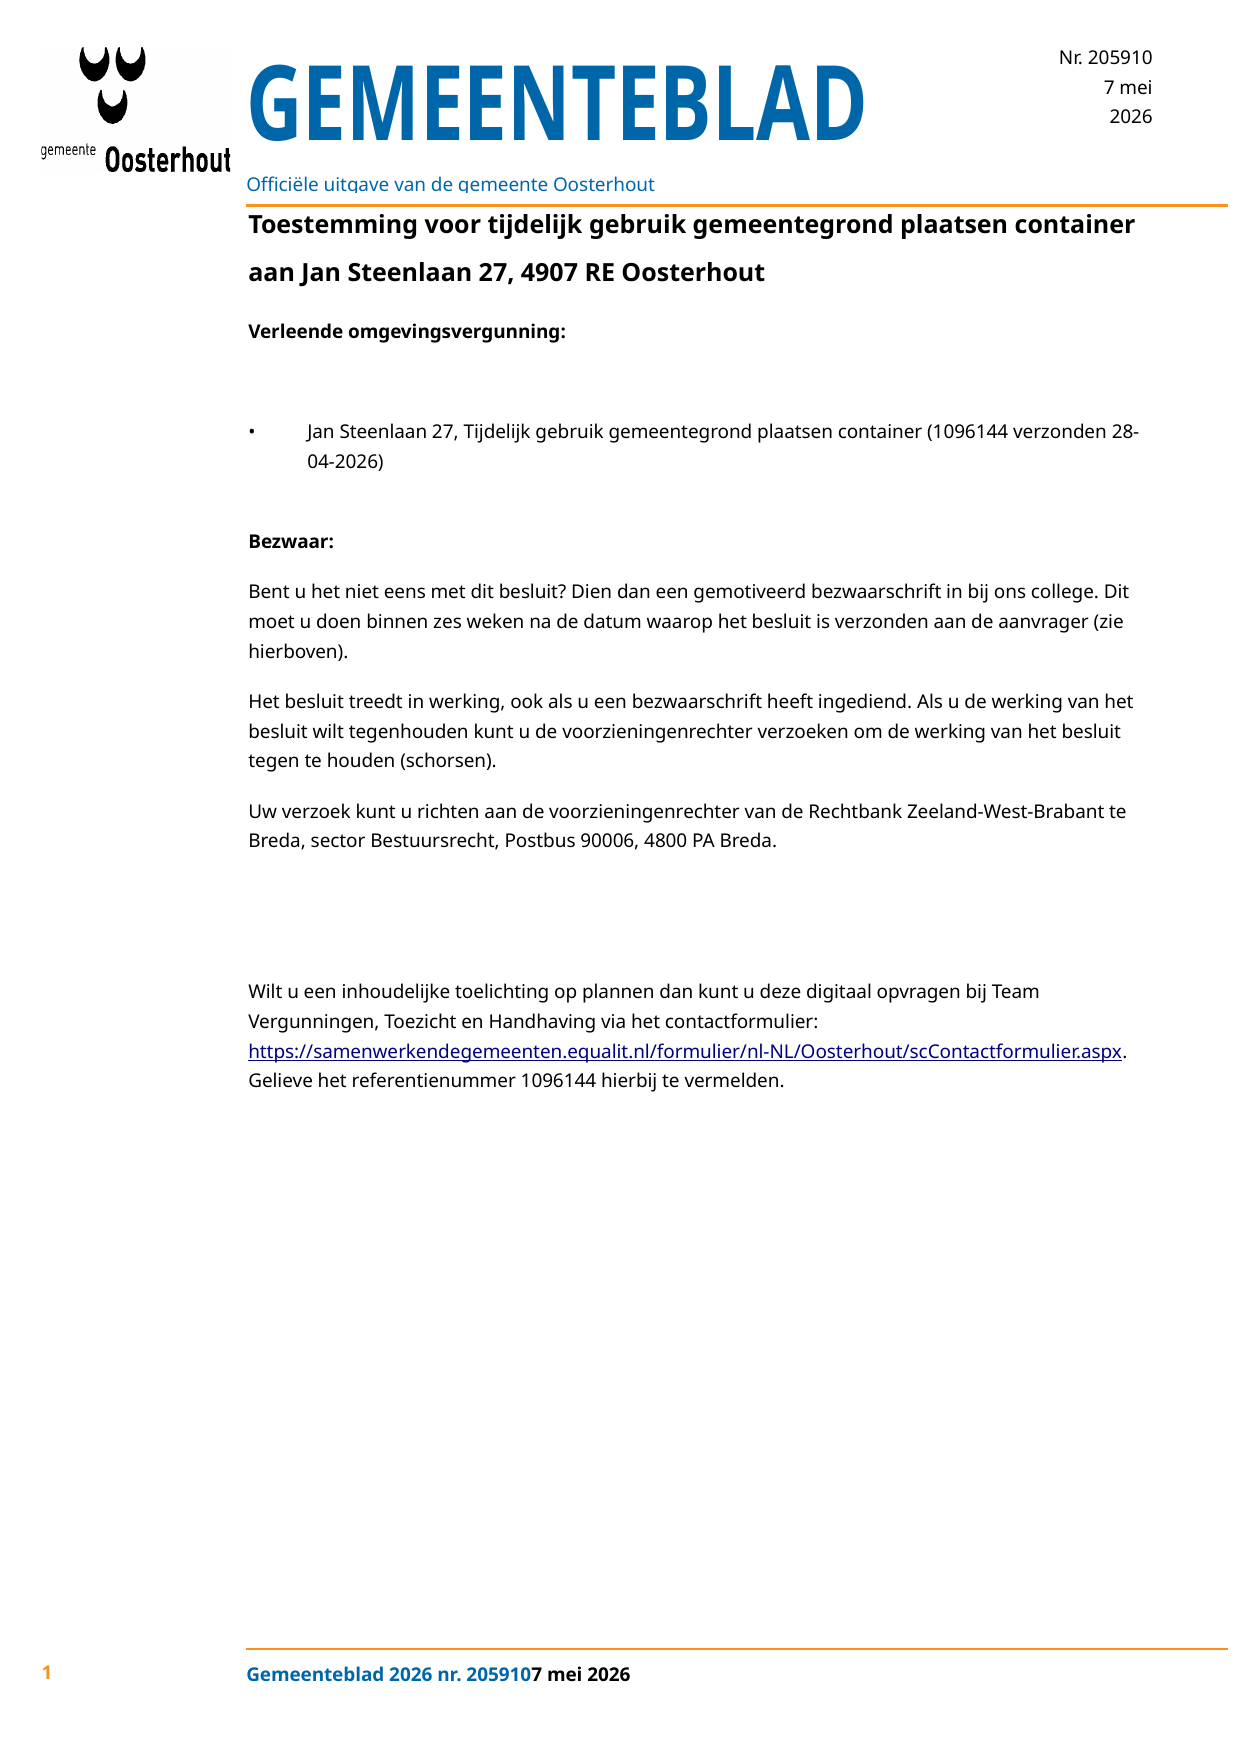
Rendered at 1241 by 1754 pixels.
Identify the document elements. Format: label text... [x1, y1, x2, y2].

text Wilt u een inhoudelijke toelichting op plannen dan kunt u deze digitaal opvragen bij Team Vergunningen, Toezicht en Handhaving via het contactformulier: https://samenwerkendegemeenten.equalit.nl/formulier/nl-NL/Oosterhout/scContactformulier.aspx. Gelieve het referentienummer 1096144 hierbij te vermelden. [248, 979, 1152, 1093]
text Bent u het niet eens met dit besluit? Dien dan een gemotiveerd bezwaarschrift in bij ons college. Dit moet u doen binnen zes weken na de datum waarop het besluit is verzonden aan de aanvrager (zie hierboven). [248, 579, 1152, 664]
text Het besluit treedt in werking, ook als u een bezwaarschrift heeft ingediend. Als u de werking van het besluit wilt tegenhouden kunt u de voorzieningenrechter verzoeken om de werking van het besluit tegen te houden (schorsen). [248, 688, 1152, 773]
text Toestemming voor tijdelijk gebruik gemeentegrond plaatsen container aan Jan Steenlaan 27, 4907 RE Oosterhout [248, 207, 1152, 288]
text Verleende omgevingsvergunning: [248, 318, 1152, 344]
picture [41, 47, 231, 172]
text Bezwaar: [248, 528, 1152, 554]
text Uw verzoek kunt u richten aan de voorzieningenrechter van de Rechtbank Zeeland-West-Brabant te Breda, sector Bestuursrecht, Postbus 90006, 4800 PA Breda. [248, 798, 1152, 853]
list Jan Steenlaan 27, Tijdelijk gebruik gemeentegrond plaatsen container (1096144 verzonden 28-04-2026) [248, 419, 1152, 474]
